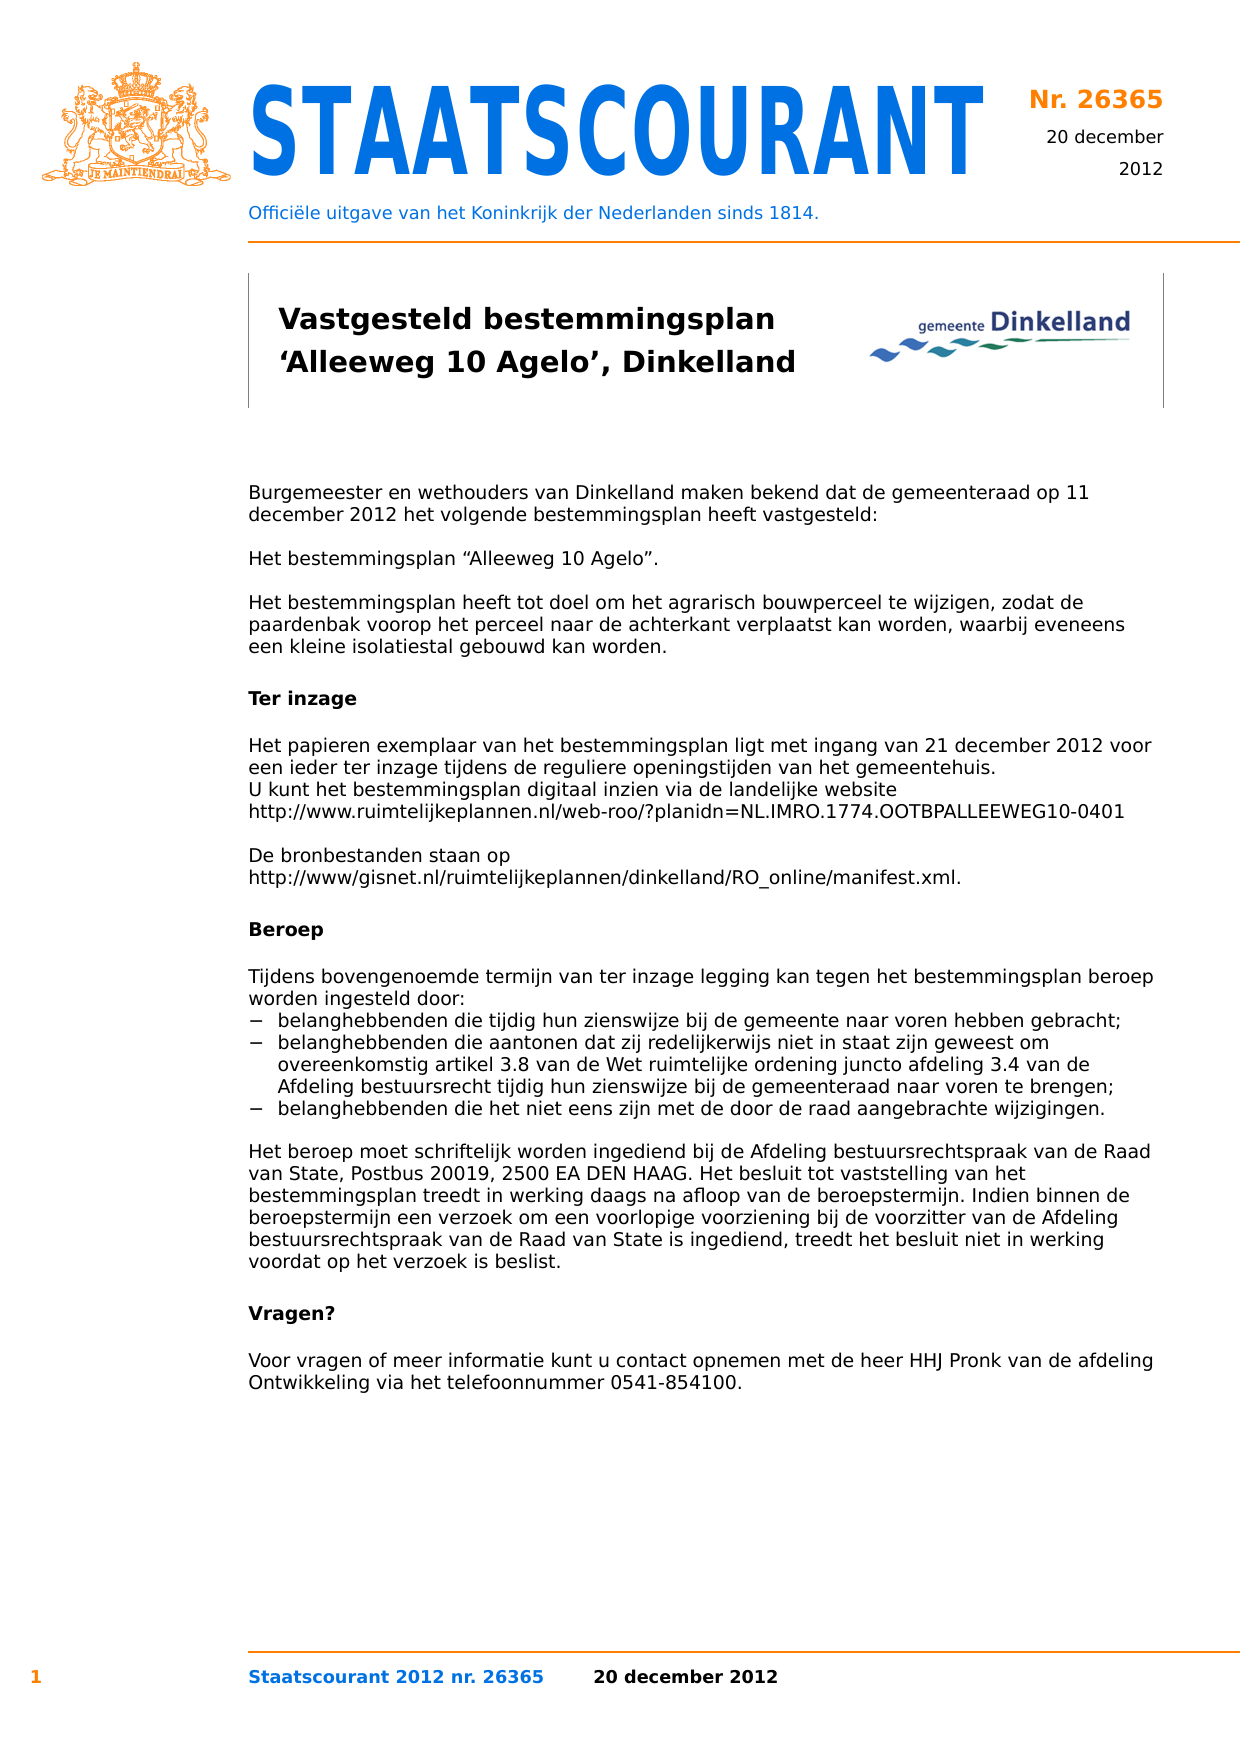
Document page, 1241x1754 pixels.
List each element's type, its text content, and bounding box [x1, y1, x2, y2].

subtitle Ter inzage [248, 688, 1163, 710]
text De bronbestanden staan op http://www/gisnet.nl/ruimtelijkeplannen/dinkelland/RO_online/manifest.xml. [248, 845, 1163, 889]
text Tijdens bovengenoemde termijn van ter inzage legging kan tegen het bestemmingsplan beroep worden ingesteld door: [248, 966, 1163, 1009]
text − belanghebbenden die tijdig hun zienswijze bij de gemeente naar voren hebben gebracht; [248, 1009, 1163, 1032]
text Het bestemmingsplan heeft tot doel om het agrarisch bouwperceel te wijzigen, zodat de paardenbak voorop het perceel naar de achterkant verplaatst kan worden, waarbij eveneens een kleine isolatiestal gebouwd kan worden. [248, 592, 1163, 658]
table_cell 20 december [998, 121, 1240, 153]
text − belanghebbenden die het niet eens zijn met de door de raad aangebrachte wijzigingen. [248, 1097, 1163, 1119]
subtitle Vastgesteld bestemmingsplan ‘Alleeweg 10 Agelo’, Dinkelland [249, 273, 1163, 408]
text Burgemeester en wethouders van Dinkelland maken bekend dat de gemeenteraad op 11 december 2012 het volgende bestemmingsplan heeft vastgesteld: [248, 482, 1163, 526]
text − belanghebbenden die aantonen dat zij redelijkerwijs niet in staat zijn geweest om overeenkomstig artikel 3.8 van de Wet ruimtelijke ordening juncto afdeling 3.4 van de Afdeling bestuursrecht tijdig hun zienswijze bij de gemeenteraad naar voren te brengen; [248, 1032, 1163, 1097]
table_cell Officiële uitgave van het Koninkrijk der Nederlanden sinds 1814. [248, 203, 1240, 241]
text Het papieren exemplaar van het bestemmingsplan ligt met ingang van 21 december 2012 voor een ieder ter inzage tijdens de reguliere openingstijden van het gemeentehuis. [248, 735, 1163, 779]
text Het bestemmingsplan “Alleeweg 10 Agelo”. [248, 548, 1163, 570]
text U kunt het bestemmingsplan digitaal inzien via de landelijke website http://www.ruimtelijkeplannen.nl/web-roo/?planidn=NL.IMRO.1774.OOTBPALLEEWEG10-0401 [248, 779, 1163, 823]
table_header STAATSCOURANT [248, 62, 998, 203]
text Voor vragen of meer informatie kunt u contact opnemen met de heer HHJ Pronk van de afdeling Ontwikkeling via het telefoonnummer 0541-854100. [248, 1350, 1163, 1394]
subtitle Vragen? [248, 1303, 1163, 1325]
table_cell 2012 [998, 153, 1240, 203]
subtitle Beroep [248, 919, 1163, 941]
table_header Nr. 26365 [998, 62, 1240, 121]
picture [41, 62, 231, 186]
picture [867, 302, 1134, 368]
text Het beroep moet schriftelijk worden ingediend bij de Afdeling bestuursrechtspraak van de Raad van State, Postbus 20019, 2500 EA DEN HAAG. Het besluit tot vaststelling van het bestemmingsplan treedt in werking daags na afloop van de beroepstermijn. Indien binnen de beroepstermijn een verzoek om een voorlopige voorziening bij de voorzitter van de Afdeling bestuursrechtspraak van de Raad van State is ingediend, treedt het besluit niet in werking voordat op het verzoek is beslist. [248, 1141, 1163, 1273]
table_header [25, 62, 248, 241]
